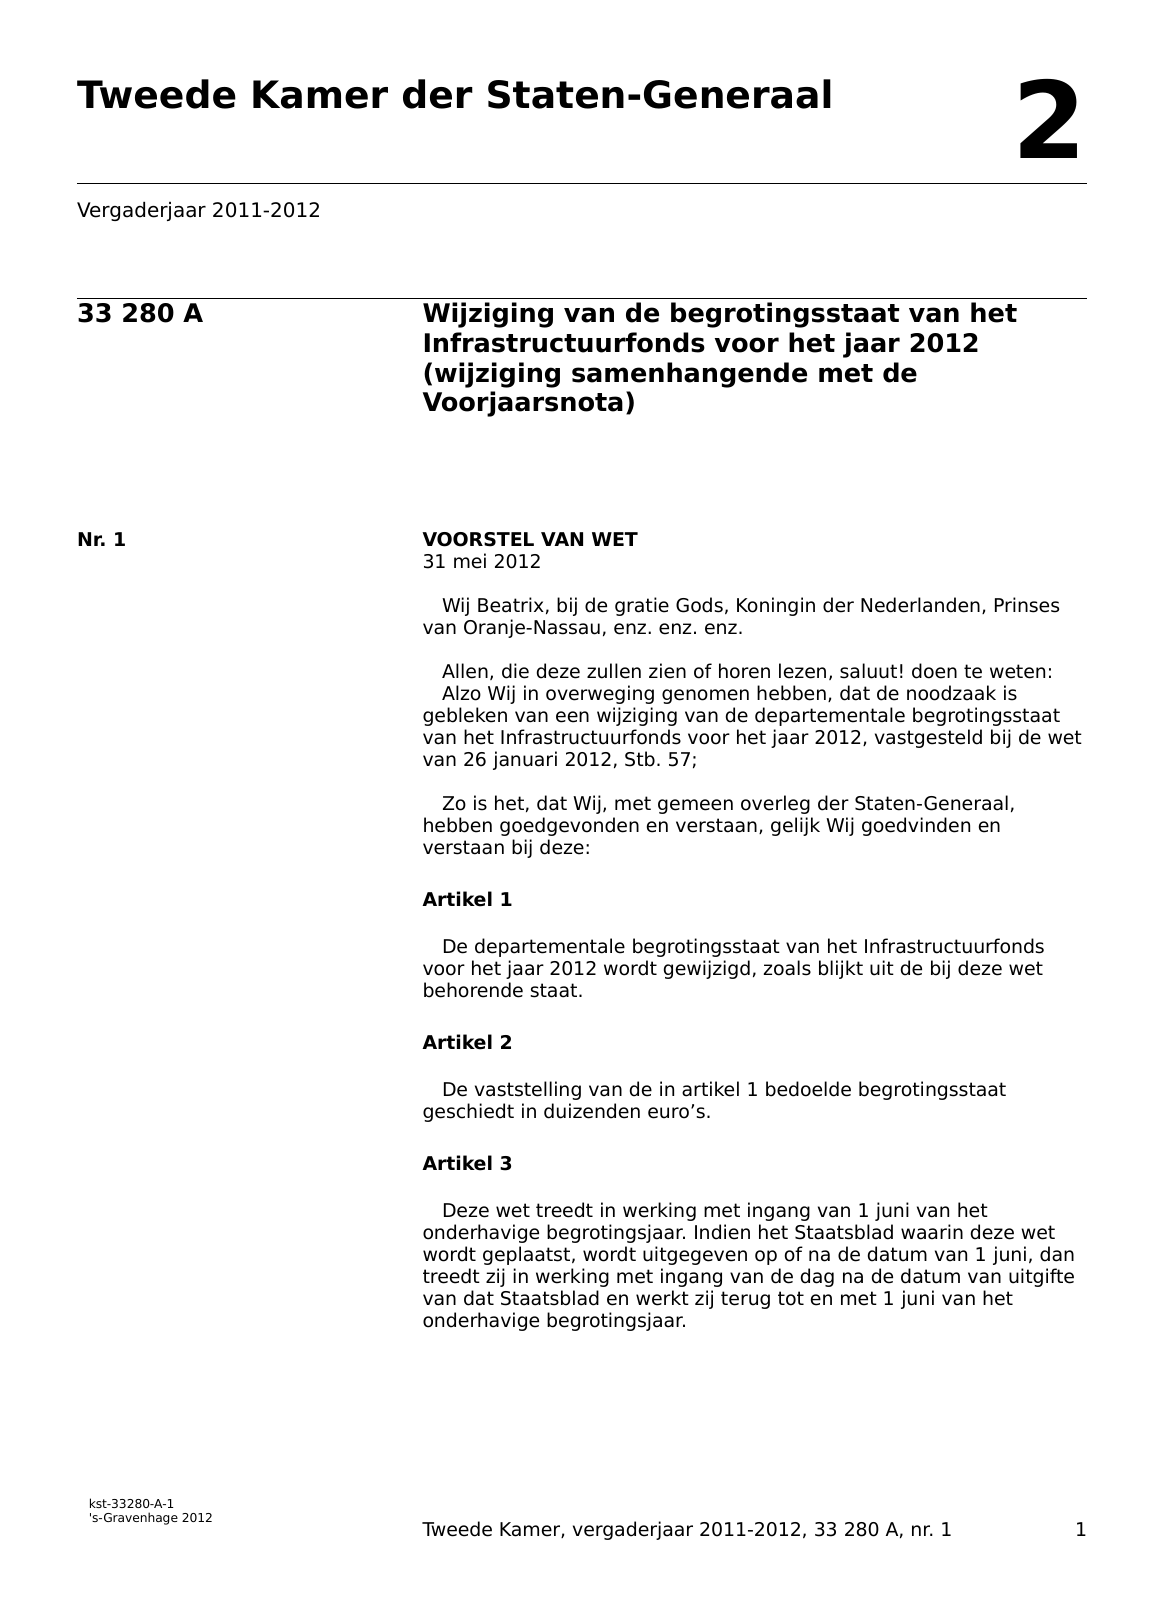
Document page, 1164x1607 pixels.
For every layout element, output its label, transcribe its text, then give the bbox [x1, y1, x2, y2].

text 31 mei 2012 [422, 551, 1087, 573]
text 's-Gravenhage 2012 [88, 1511, 323, 1525]
subtitle 33 280 A Wijziging van de begrotingsstaat van het Infrastructuurfonds voor het jaar 2012 (wijziging samenhangende met de Voorjaarsnota) [77, 299, 1087, 418]
text Alzo Wij in overweging genomen hebben, dat de noodzaak is gebleken van een wijziging van de departementale begrotingsstaat van het Infrastructuurfonds voor het jaar 2012, vastgesteld bij de wet van 26 januari 2012, Stb. 57; [422, 683, 1087, 771]
subtitle Artikel 2 [422, 1032, 1087, 1054]
text Allen, die deze zullen zien of horen lezen, saluut! doen te weten: [422, 661, 1087, 683]
text Deze wet treedt in werking met ingang van 1 juni van het onderhavige begrotingsjaar. Indien het Staatsblad waarin deze wet wordt geplaatst, wordt uitgegeven op of na de datum van 1 juni, dan treedt zij in werking met ingang van de dag na de datum van uitgifte van dat Staatsblad en werkt zij terug tot en met 1 juni van het onderhavige begrotingsjaar. [422, 1200, 1087, 1332]
text De vaststelling van de in artikel 1 bedoelde begrotingsstaat geschiedt in duizenden euro’s. [422, 1079, 1087, 1123]
table_header 2 [886, 59, 1087, 183]
text Zo is het, dat Wij, met gemeen overleg der Staten-Generaal, hebben goedgevonden en verstaan, gelijk Wij goedvinden en verstaan bij deze: [422, 793, 1087, 859]
subtitle Artikel 1 [422, 889, 1087, 911]
subtitle Artikel 3 [422, 1153, 1087, 1175]
table_cell Vergaderjaar 2011-2012 [77, 184, 1087, 298]
text kst-33280-A-1 [88, 1497, 323, 1511]
text De departementale begrotingsstaat van het Infrastructuurfonds voor het jaar 2012 wordt gewijzigd, zoals blijkt uit de bij deze wet behorende staat. [422, 936, 1087, 1002]
table_header Tweede Kamer der Staten-Generaal [77, 59, 886, 183]
subtitle Nr. 1 VOORSTEL VAN WET [77, 529, 1087, 551]
text Wij Beatrix, bij de gratie Gods, Koningin der Nederlanden, Prinses van Oranje-Nassau, enz. enz. enz. [422, 595, 1087, 639]
